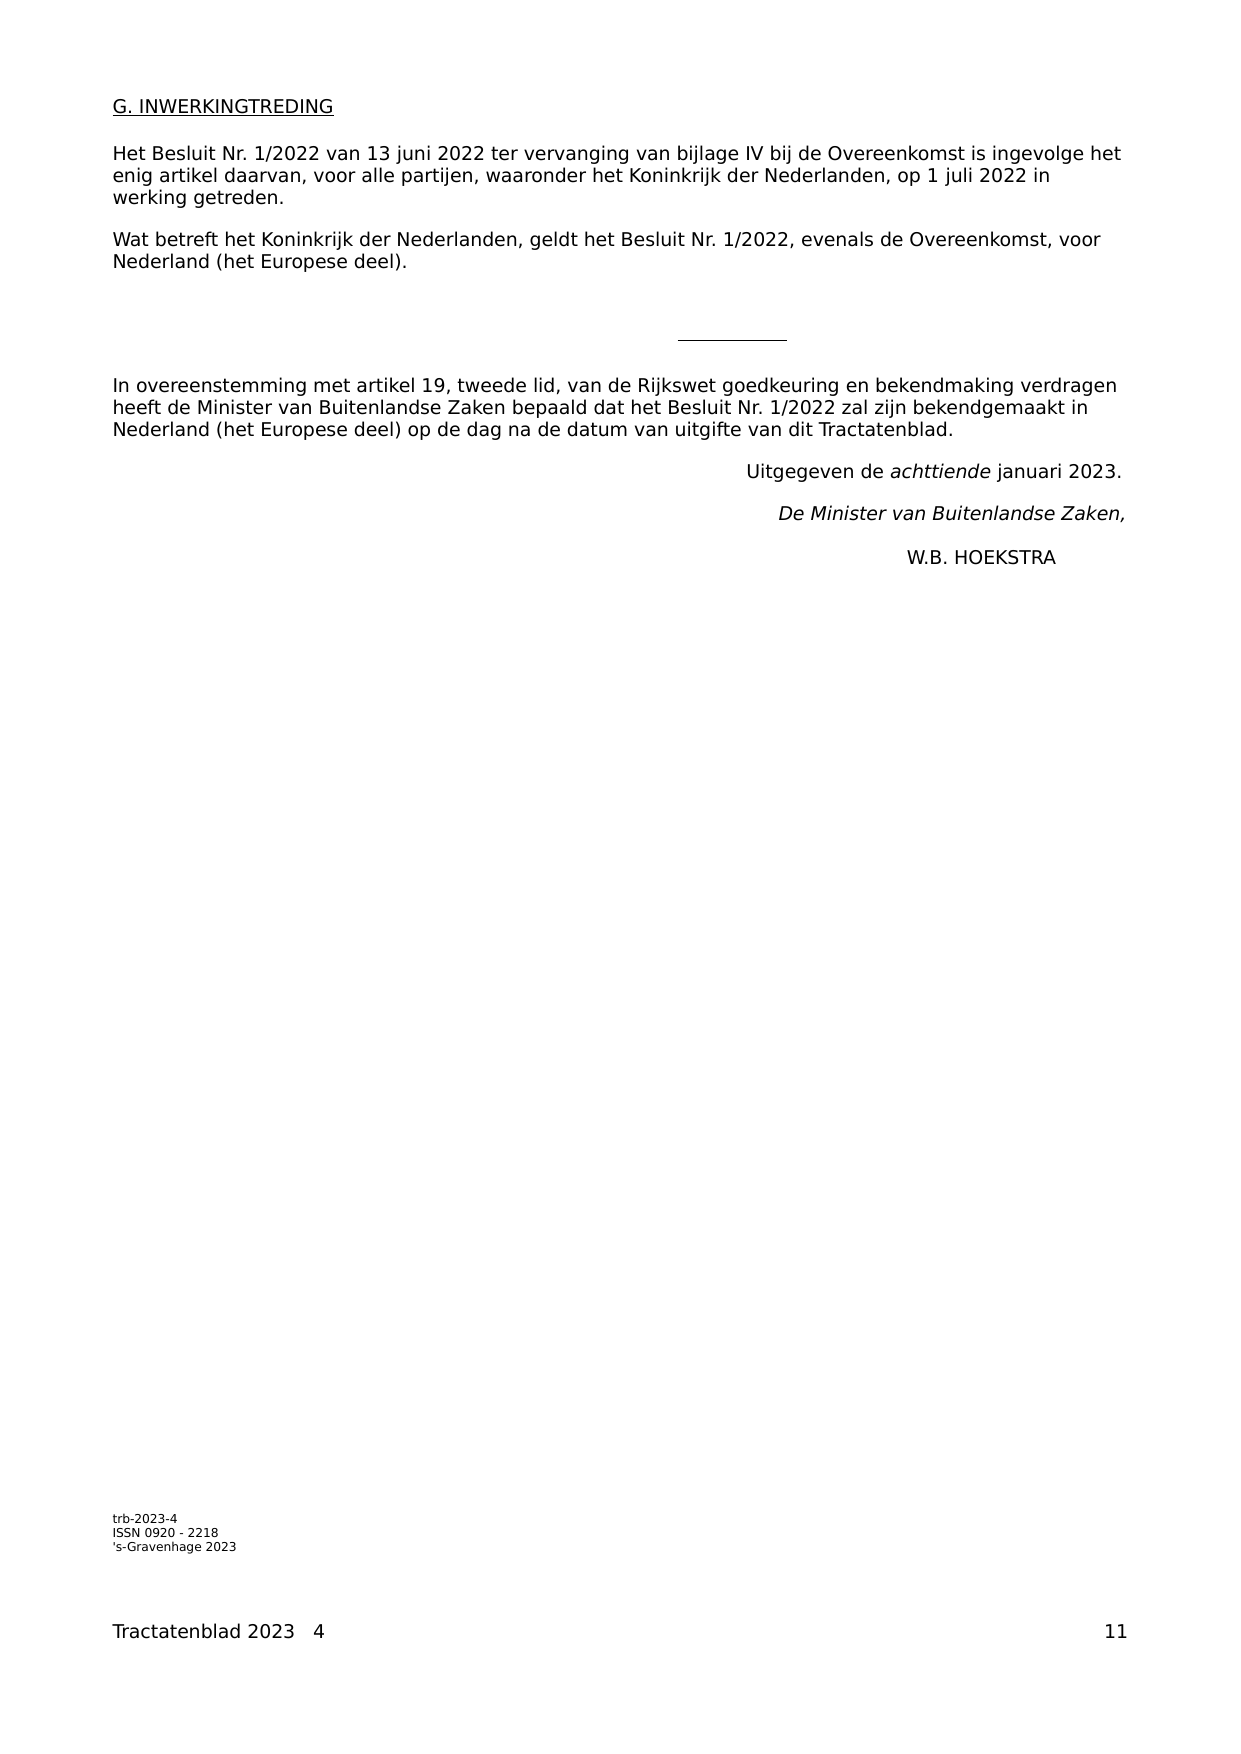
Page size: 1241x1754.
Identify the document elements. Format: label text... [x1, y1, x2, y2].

text ISSN 0920 - 2218 [112, 1526, 346, 1540]
text 's-Gravenhage 2023 [112, 1540, 346, 1554]
text Uitgegeven de achttiende januari 2023. [112, 461, 1128, 483]
subtitle G. INWERKINGTREDING [112, 96, 1128, 118]
text De Minister van Buitenlandse Zaken, W.B. HOEKSTRA [112, 503, 1128, 569]
text Het Besluit Nr. 1/2022 van 13 juni 2022 ter vervanging van bijlage IV bij de Overeenkomst is ingevolge het enig artikel daarvan, voor alle partijen, waaronder het Koninkrijk der Nederlanden, op 1 juli 2022 in werking getreden. [112, 143, 1128, 209]
text trb-2023-4 [112, 1512, 346, 1526]
text In overeenstemming met artikel 19, tweede lid, van de Rijkswet goedkeuring en bekendmaking verdragen heeft de Minister van Buitenlandse Zaken bepaald dat het Besluit Nr. 1/2022 zal zijn bekendgemaakt in Nederland (het Europese deel) op de dag na de datum van uitgifte van dit Tractatenblad. [112, 375, 1128, 441]
text Wat betreft het Koninkrijk der Nederlanden, geldt het Besluit Nr. 1/2022, evenals de Overeenkomst, voor Nederland (het Europese deel). [112, 229, 1128, 273]
